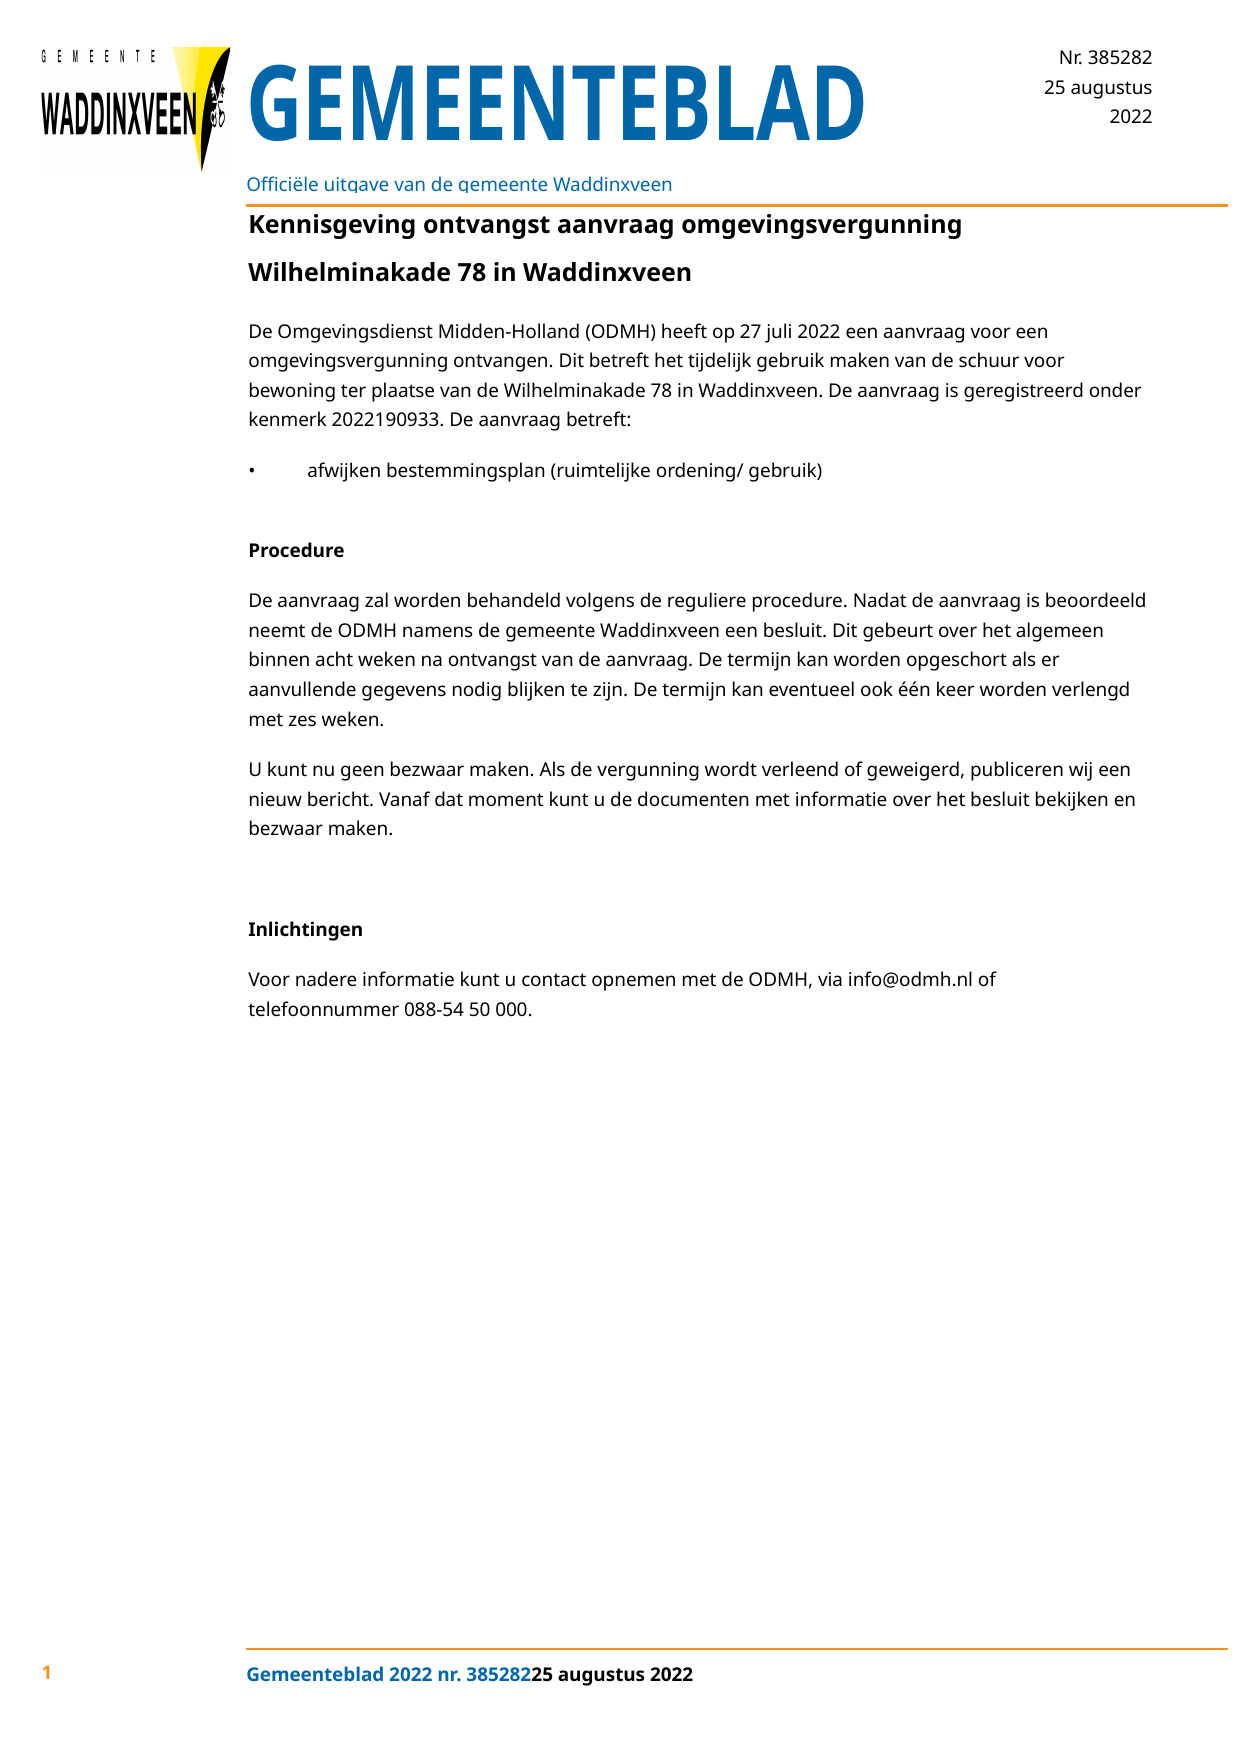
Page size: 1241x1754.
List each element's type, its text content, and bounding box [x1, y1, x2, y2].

list afwijken bestemmingsplan (ruimtelijke ordening/ gebruik) [248, 457, 1152, 483]
text Procedure [248, 537, 1152, 563]
text De aanvraag zal worden behandeld volgens de reguliere procedure. Nadat de aanvraag is beoordeeld neemt de ODMH namens de gemeente Waddinxveen een besluit. Dit gebeurt over het algemeen binnen acht weken na ontvangst van de aanvraag. De termijn kan worden opgeschort als er aanvullende gegevens nodig blijken te zijn. De termijn kan eventueel ook één keer worden verlengd met zes weken. [248, 587, 1152, 732]
text U kunt nu geen bezwaar maken. Als de vergunning wordt verleend of geweigerd, publiceren wij een nieuw bericht. Vanaf dat moment kunt u de documenten met informatie over het besluit bekijken en bezwaar maken. [248, 756, 1152, 841]
text Kennisgeving ontvangst aanvraag omgevingsvergunning Wilhelminakade 78 in Waddinxveen [248, 207, 1152, 288]
text De Omgevingsdienst Midden-Holland (ODMH) heeft op 27 juli 2022 een aanvraag voor een omgevingsvergunning ontvangen. Dit betreft het tijdelijk gebruik maken van de schuur voor bewoning ter plaatse van de Wilhelminakade 78 in Waddinxveen. De aanvraag is geregistreerd onder kenmerk 2022190933. De aanvraag betreft: [248, 318, 1152, 432]
text Voor nadere informatie kunt u contact opnemen met de ODMH, via info@odmh.nl of telefoonnummer 088-54 50 000. [248, 967, 1152, 1022]
text Inlichtingen [248, 916, 1152, 942]
picture [41, 47, 231, 172]
